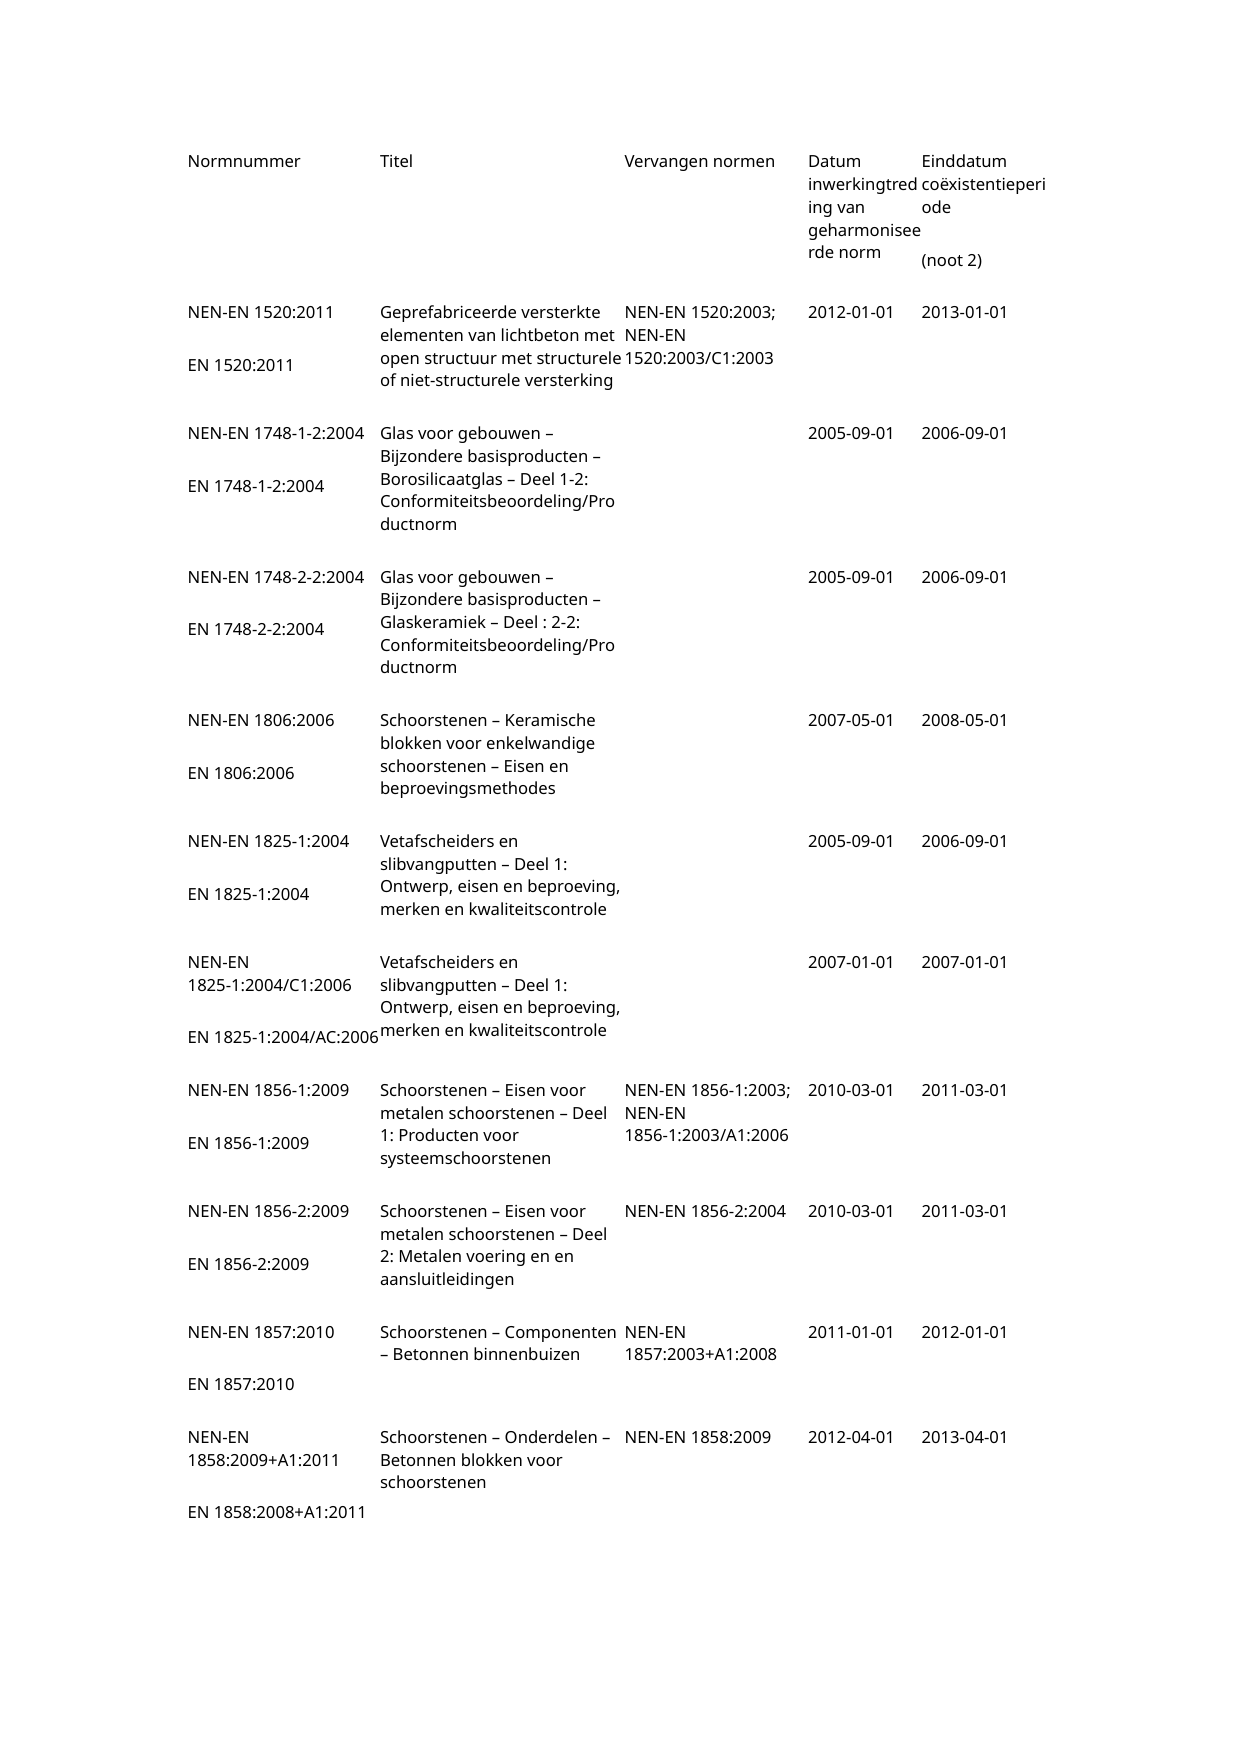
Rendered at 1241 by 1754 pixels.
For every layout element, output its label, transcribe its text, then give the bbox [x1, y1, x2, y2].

table_cell 2010-03-01 [808, 1199, 921, 1320]
table_cell Schoorstenen – Componenten – Betonnen binnenbuizen [380, 1320, 624, 1426]
table_cell 2012-01-01 [921, 1320, 1053, 1426]
table_cell Vetafscheiders en slibvangputten – Deel 1: Ontwerp, eisen en beproeving, merken en kwaliteitscontrole [380, 830, 624, 950]
table_cell NEN-EN 1748-1-2:2004 EN 1748-1-2:2004 [188, 422, 380, 565]
table_header Vervangen normen [624, 150, 808, 301]
table_cell 2006-09-01 [921, 422, 1053, 565]
table_cell NEN-EN 1748-2-2:2004 EN 1748-2-2:2004 [188, 565, 380, 709]
table_cell NEN-EN 1856-1:2009 EN 1856-1:2009 [188, 1079, 380, 1199]
table_cell NEN-EN 1825-1:2004/C1:2006 EN 1825-1:2004/AC:2006 [188, 950, 380, 1078]
table_cell 2005-09-01 [808, 422, 921, 565]
table_cell Geprefabriceerde versterkte elementen van lichtbeton met open structuur met structurele of niet-structurele versterking [380, 301, 624, 422]
table_cell 2012-04-01 [808, 1426, 921, 1554]
table_cell Glas voor gebouwen – Bijzondere basisproducten – Glaskeramiek – Deel : 2-2: Conformiteitsbeoordeling/Productnorm [380, 565, 624, 709]
table_cell 2007-05-01 [808, 709, 921, 829]
table_cell 2013-01-01 [921, 301, 1053, 422]
table_header Einddatum coëxistentieperiode (noot 2) [921, 150, 1053, 301]
table_cell [624, 830, 808, 950]
table_cell Schoorstenen – Keramische blokken voor enkelwandige schoorstenen – Eisen en beproevingsmethodes [380, 709, 624, 829]
table_cell NEN-EN 1858:2009 [624, 1426, 808, 1554]
table_cell NEN-EN 1856-2:2004 [624, 1199, 808, 1320]
table_header Datum inwerkingtreding van geharmoniseerde norm [808, 150, 921, 301]
table_cell 2011-01-01 [808, 1320, 921, 1426]
table_cell NEN-EN 1856-2:2009 EN 1856-2:2009 [188, 1199, 380, 1320]
table_cell NEN-EN 1858:2009+A1:2011 EN 1858:2008+A1:2011 [188, 1426, 380, 1554]
table_cell [624, 709, 808, 829]
table_cell 2011-03-01 [921, 1199, 1053, 1320]
table_cell 2010-03-01 [808, 1079, 921, 1199]
table_cell 2013-04-01 [921, 1426, 1053, 1554]
table_cell 2011-03-01 [921, 1079, 1053, 1199]
table_cell NEN-EN 1825-1:2004 EN 1825-1:2004 [188, 830, 380, 950]
table_cell 2006-09-01 [921, 565, 1053, 709]
table_header Titel [380, 150, 624, 301]
table_cell NEN-EN 1857:2010 EN 1857:2010 [188, 1320, 380, 1426]
table_cell NEN-EN 1806:2006 EN 1806:2006 [188, 709, 380, 829]
table_header Normnummer [188, 150, 380, 301]
table_cell 2012-01-01 [808, 301, 921, 422]
table_cell [624, 950, 808, 1078]
table_cell NEN-EN 1520:2011 EN 1520:2011 [188, 301, 380, 422]
table_cell 2007-01-01 [808, 950, 921, 1078]
table_cell [624, 422, 808, 565]
table_cell Glas voor gebouwen – Bijzondere basisproducten – Borosilicaatglas – Deel 1-2: Conformiteitsbeoordeling/Productnorm [380, 422, 624, 565]
table_cell 2008-05-01 [921, 709, 1053, 829]
table_cell NEN-EN 1520:2003; NEN-EN 1520:2003/C1:2003 [624, 301, 808, 422]
table_cell Schoorstenen – Eisen voor metalen schoorstenen – Deel 2: Metalen voering en en aansluitleidingen [380, 1199, 624, 1320]
table_cell NEN-EN 1857:2003+A1:2008 [624, 1320, 808, 1426]
table_cell 2005-09-01 [808, 565, 921, 709]
table_cell 2007-01-01 [921, 950, 1053, 1078]
table_cell NEN-EN 1856-1:2003; NEN-EN 1856-1:2003/A1:2006 [624, 1079, 808, 1199]
table_cell Vetafscheiders en slibvangputten – Deel 1: Ontwerp, eisen en beproeving, merken en kwaliteitscontrole [380, 950, 624, 1078]
table_cell Schoorstenen – Eisen voor metalen schoorstenen – Deel 1: Producten voor systeemschoorstenen [380, 1079, 624, 1199]
table_cell Schoorstenen – Onderdelen – Betonnen blokken voor schoorstenen [380, 1426, 624, 1554]
table_cell [624, 565, 808, 709]
table_cell 2005-09-01 [808, 830, 921, 950]
table_cell 2006-09-01 [921, 830, 1053, 950]
